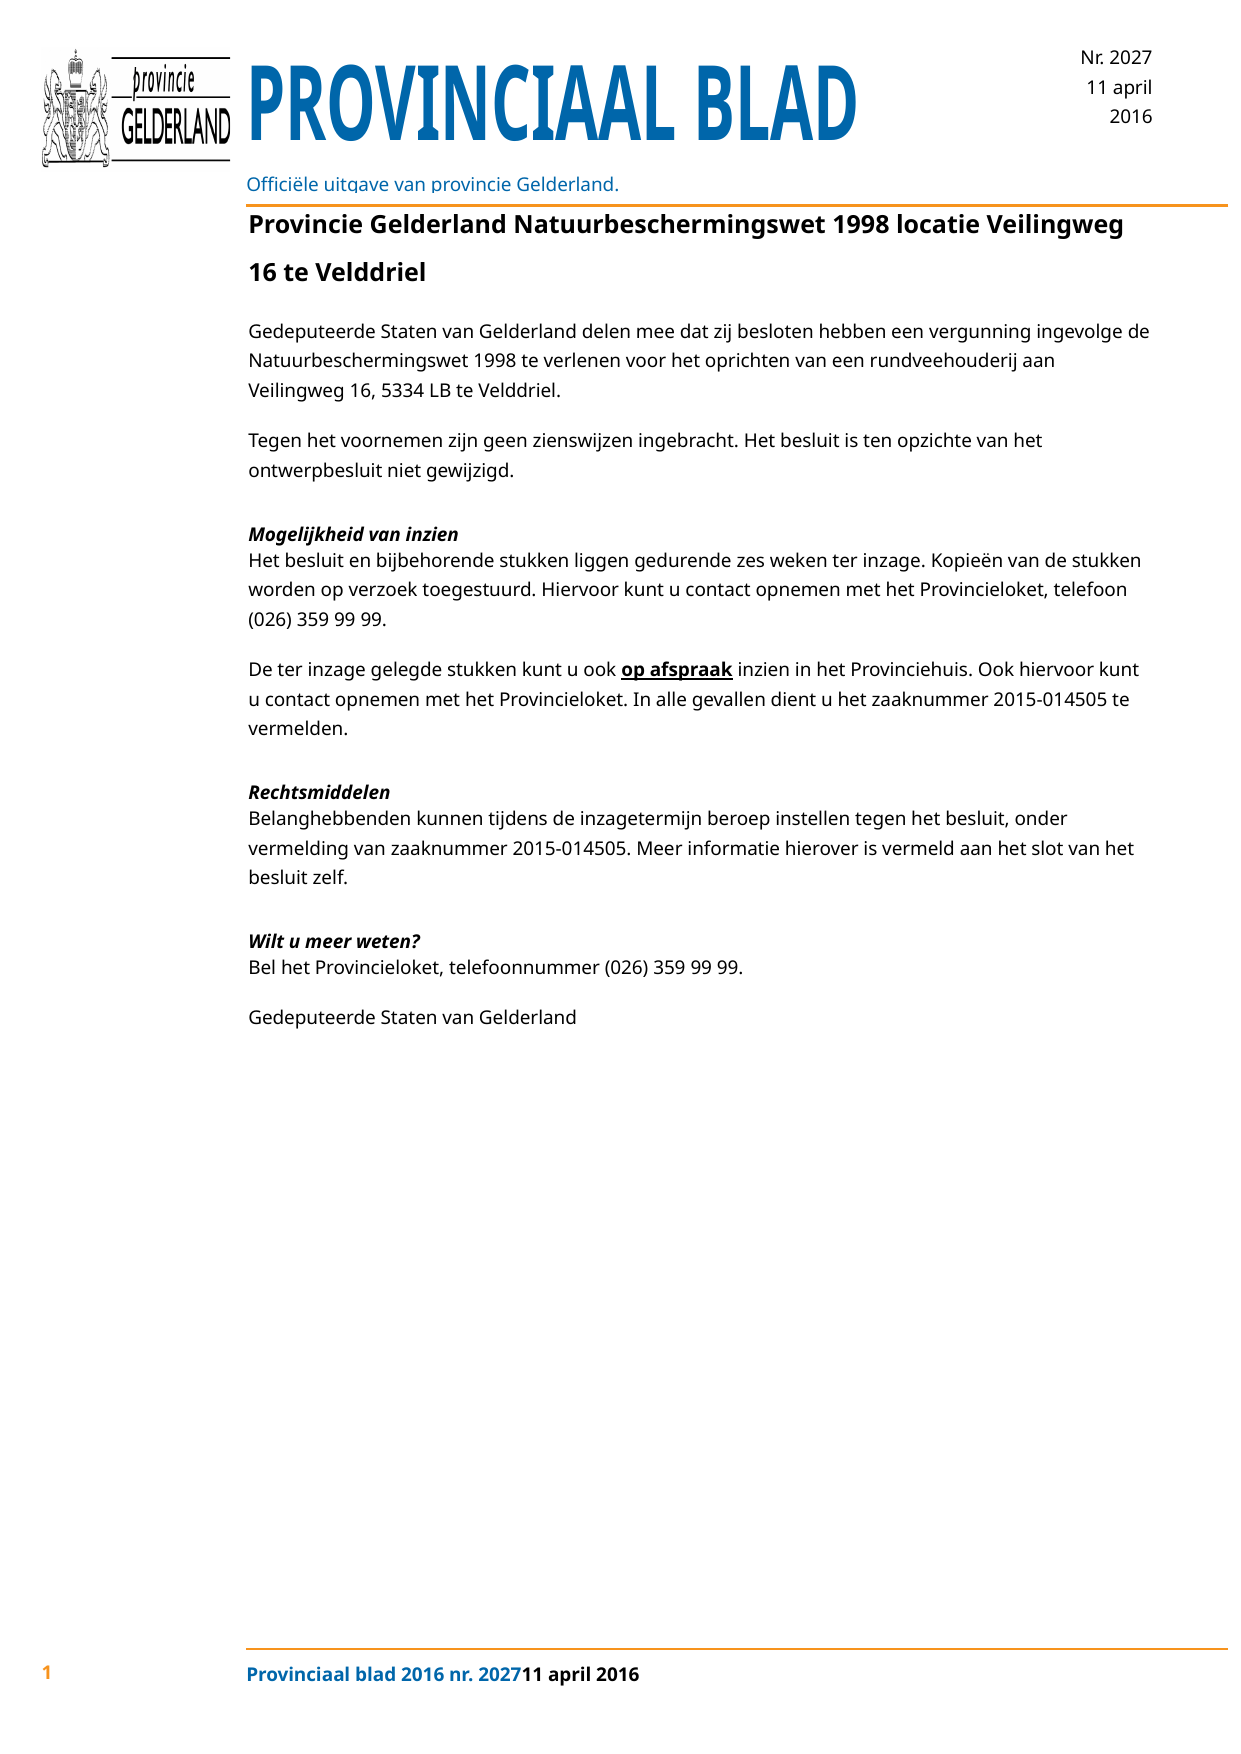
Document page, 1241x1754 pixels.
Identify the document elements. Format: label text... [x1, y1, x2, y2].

text Het besluit en bijbehorende stukken liggen gedurende zes weken ter inzage. Kopieën van de stukken worden op verzoek toegestuurd. Hiervoor kunt u contact opnemen met het Provincieloket, telefoon (026) 359 99 99. [248, 547, 1152, 632]
text De ter inzage gelegde stukken kunt u ook op afspraak inzien in het Provinciehuis. Ook hiervoor kunt u contact opnemen met het Provincieloket. In alle gevallen dient u het zaaknummer 2015-014505 te vermelden. [248, 656, 1152, 741]
picture [41, 47, 231, 172]
text Gedeputeerde Staten van Gelderland delen mee dat zij besloten hebben een vergunning ingevolge de Natuurbeschermingswet 1998 te verlenen voor het oprichten van een rundveehouderij aan Veilingweg 16, 5334 LB te Velddriel. [248, 318, 1152, 403]
text Bel het Provincieloket, telefoonnummer (026) 359 99 99. [248, 954, 1152, 980]
text Provincie Gelderland Natuurbeschermingswet 1998 locatie Veilingweg 16 te Velddriel [248, 207, 1152, 288]
text Mogelijkheid van inzien [248, 521, 1152, 547]
text Gedeputeerde Staten van Gelderland [248, 1004, 1152, 1030]
text Wilt u meer weten? [248, 928, 1152, 954]
text Belanghebbenden kunnen tijdens de inzagetermijn beroep instellen tegen het besluit, onder vermelding van zaaknummer 2015-014505. Meer informatie hierover is vermeld aan het slot van het besluit zelf. [248, 805, 1152, 890]
text Tegen het voornemen zijn geen zienswijzen ingebracht. Het besluit is ten opzichte van het ontwerpbesluit niet gewijzigd. [248, 427, 1152, 483]
text Rechtsmiddelen [248, 779, 1152, 805]
